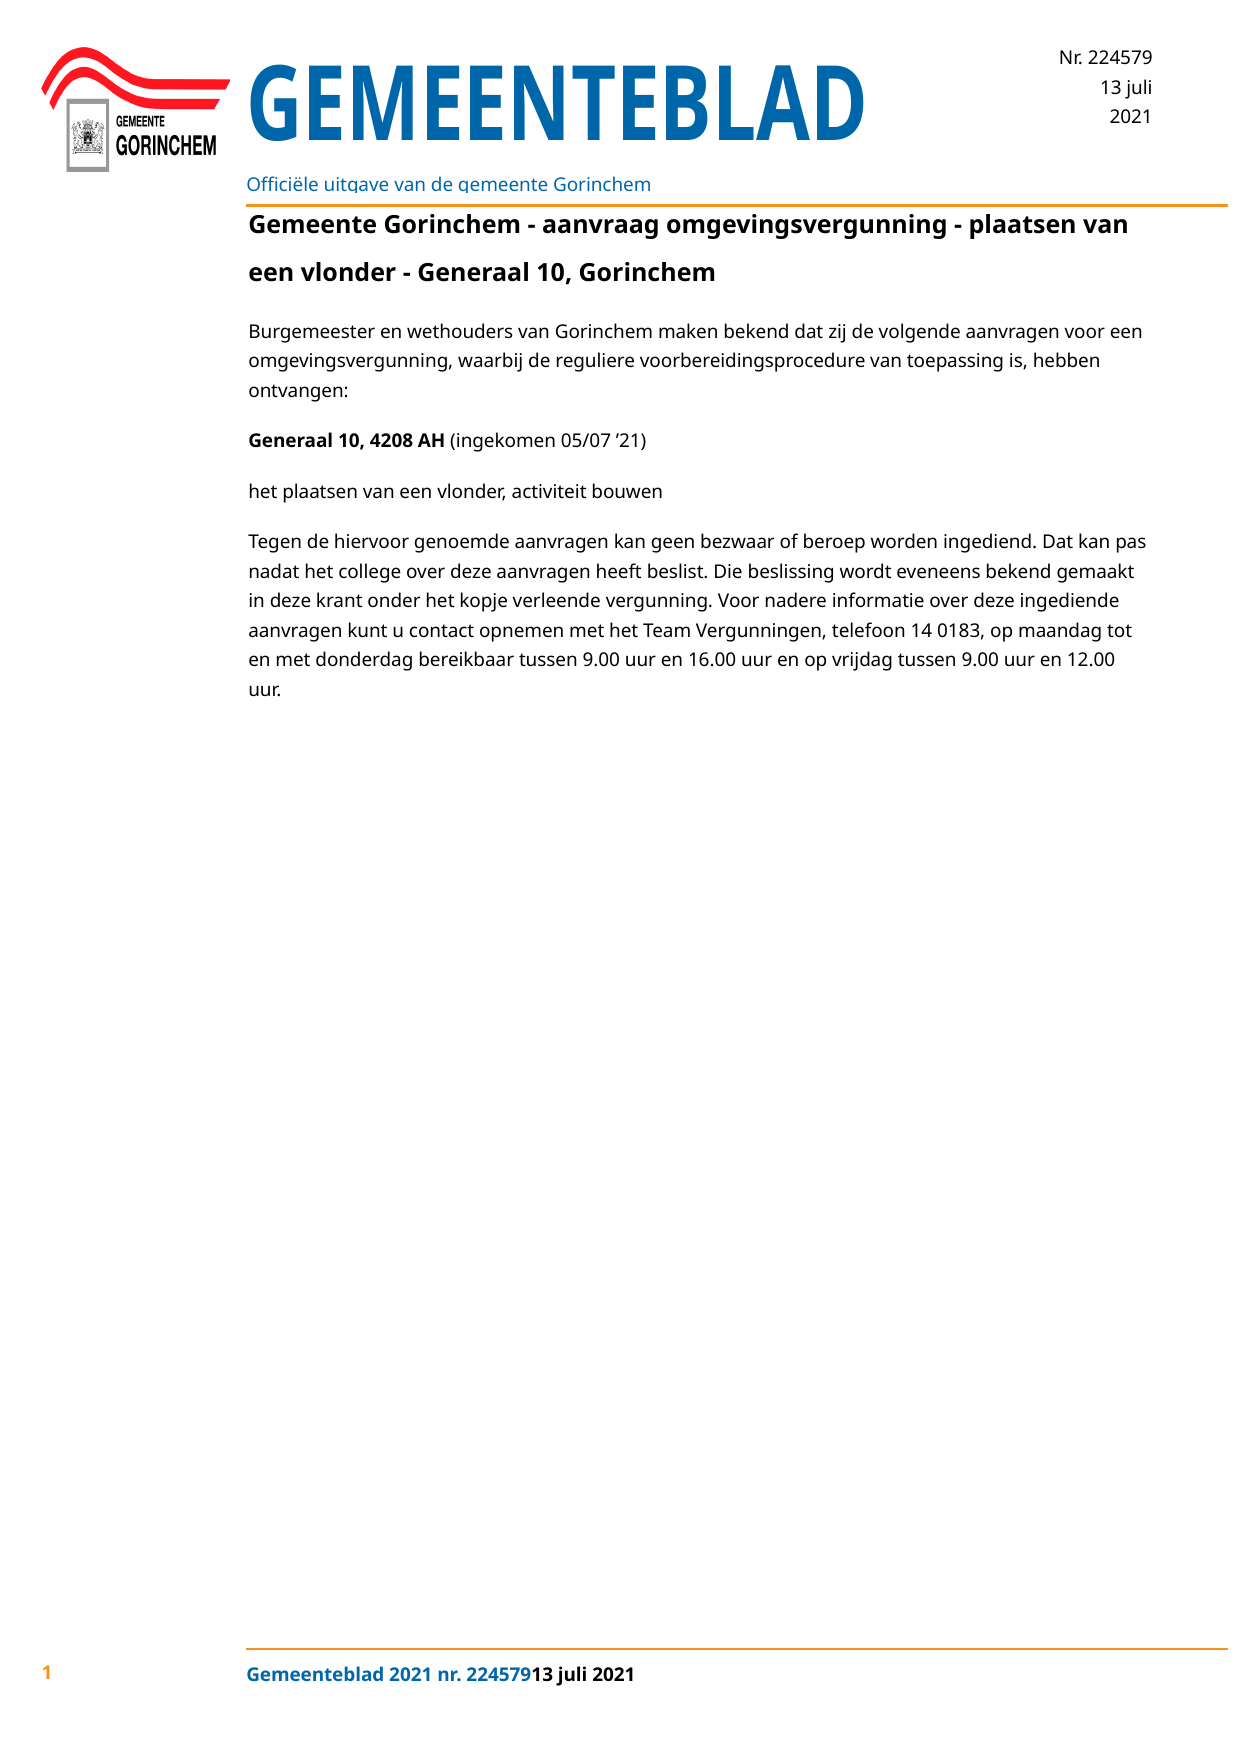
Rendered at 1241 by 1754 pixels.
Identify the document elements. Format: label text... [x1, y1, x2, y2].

text Generaal 10, 4208 AH (ingekomen 05/07 ’21) [248, 427, 1152, 453]
picture [41, 47, 231, 172]
text Tegen de hiervoor genoemde aanvragen kan geen bezwaar of beroep worden ingediend. Dat kan pas nadat het college over deze aanvragen heeft beslist. Die beslissing wordt eveneens bekend gemaakt in deze krant onder het kopje verleende vergunning. Voor nadere informatie over deze ingediende aanvragen kunt u contact opnemen met het Team Vergunningen, telefoon 14 0183, op maandag tot en met donderdag bereikbaar tussen 9.00 uur en 16.00 uur en op vrijdag tussen 9.00 uur en 12.00 uur. [248, 528, 1152, 702]
text Burgemeester en wethouders van Gorinchem maken bekend dat zij de volgende aanvragen voor een omgevingsvergunning, waarbij de reguliere voorbereidingsprocedure van toepassing is, hebben ontvangen: [248, 318, 1152, 403]
text Gemeente Gorinchem - aanvraag omgevingsvergunning - plaatsen van een vlonder - Generaal 10, Gorinchem [248, 207, 1152, 288]
text het plaatsen van een vlonder, activiteit bouwen [248, 478, 1152, 504]
